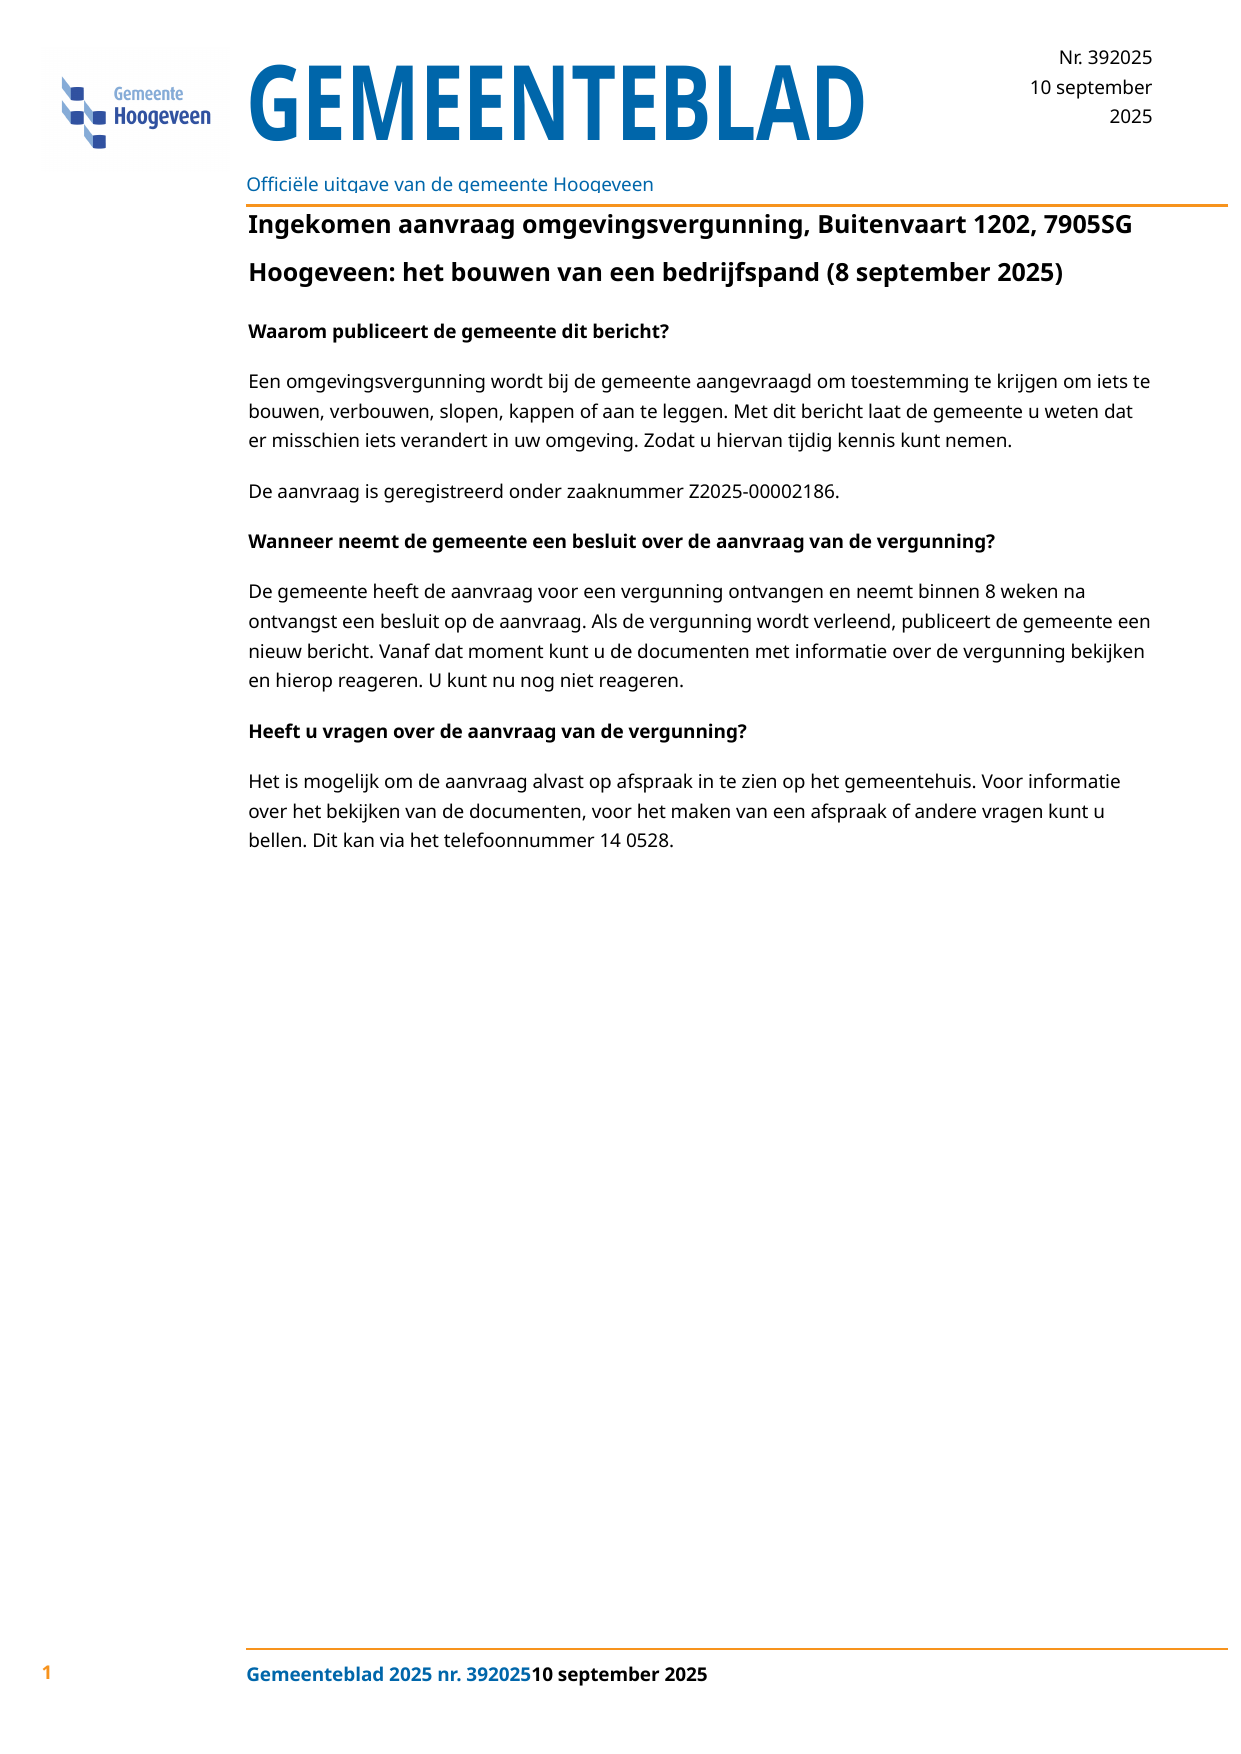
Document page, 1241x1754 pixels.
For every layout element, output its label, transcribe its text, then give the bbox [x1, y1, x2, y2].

picture [41, 47, 231, 172]
text Een omgevingsvergunning wordt bij de gemeente aangevraagd om toestemming te krijgen om iets te bouwen, verbouwen, slopen, kappen of aan te leggen. Met dit bericht laat de gemeente u weten dat er misschien iets verandert in uw omgeving. Zodat u hiervan tijdig kennis kunt nemen. [248, 368, 1152, 453]
text Het is mogelijk om de aanvraag alvast op afspraak in te zien op het gemeentehuis. Voor informatie over het bekijken van de documenten, voor het maken van een afspraak of andere vragen kunt u bellen. Dit kan via het telefoonnummer 14 0528. [248, 768, 1152, 853]
text Wanneer neemt de gemeente een besluit over de aanvraag van de vergunning? [248, 528, 1152, 554]
text Waarom publiceert de gemeente dit bericht? [248, 318, 1152, 344]
text De gemeente heeft de aanvraag voor een vergunning ontvangen en neemt binnen 8 weken na ontvangst een besluit op de aanvraag. Als de vergunning wordt verleend, publiceert de gemeente een nieuw bericht. Vanaf dat moment kunt u de documenten met informatie over de vergunning bekijken en hierop reageren. U kunt nu nog niet reageren. [248, 579, 1152, 693]
text Ingekomen aanvraag omgevingsvergunning, Buitenvaart 1202, 7905SG Hoogeveen: het bouwen van een bedrijfspand (8 september 2025) [248, 207, 1152, 288]
text De aanvraag is geregistreerd onder zaaknummer Z2025-00002186. [248, 478, 1152, 504]
text Heeft u vragen over de aanvraag van de vergunning? [248, 718, 1152, 744]
